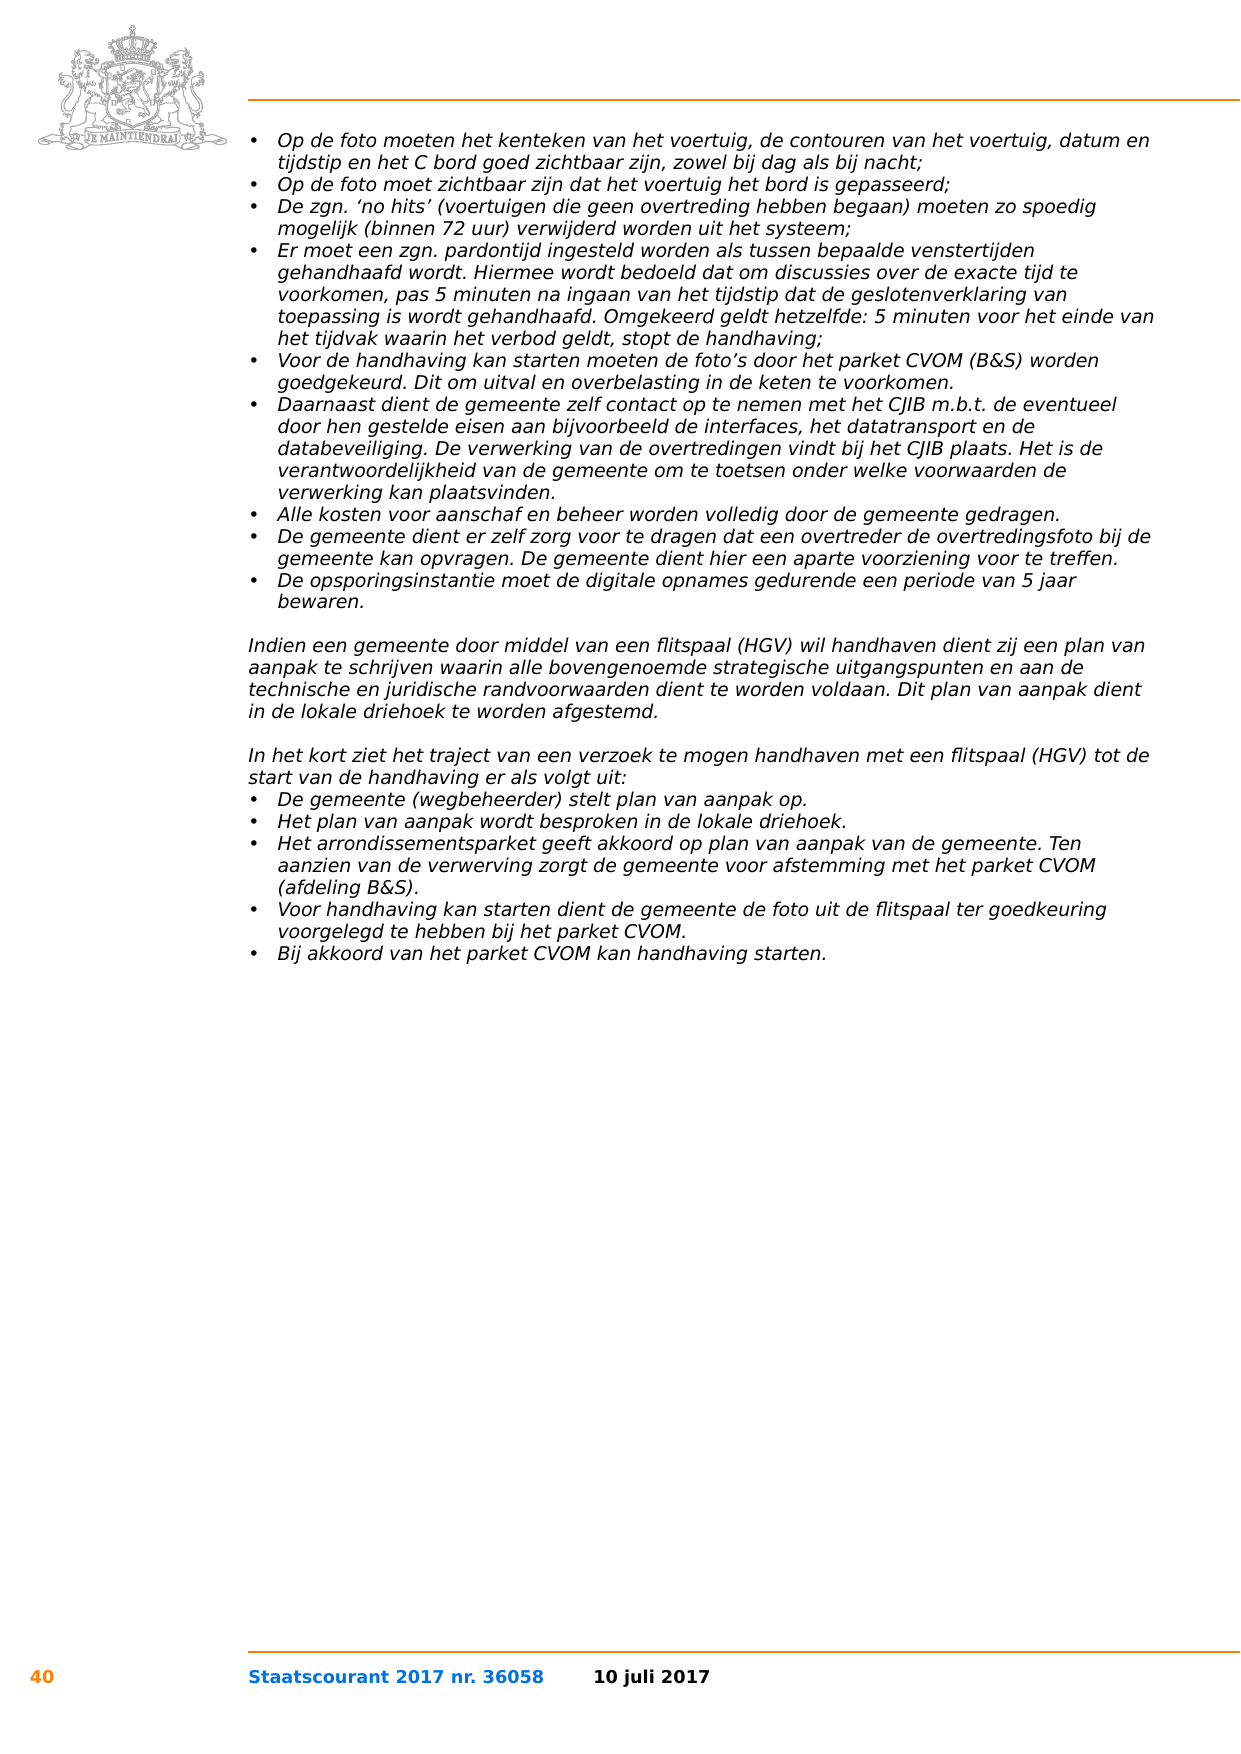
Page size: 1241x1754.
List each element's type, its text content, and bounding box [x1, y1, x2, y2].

text • De zgn. ‘no hits’ (voertuigen die geen overtreding hebben begaan) moeten zo spoedig mogelijk (binnen 72 uur) verwijderd worden uit het systeem; [248, 196, 1163, 240]
text In het kort ziet het traject van een verzoek te mogen handhaven met een flitspaal (HGV) tot de start van de handhaving er als volgt uit: [248, 745, 1163, 789]
text • Op de foto moet zichtbaar zijn dat het voertuig het bord is gepasseerd; [248, 174, 1163, 196]
text • Het plan van aanpak wordt besproken in de lokale driehoek. [248, 811, 1163, 833]
text • Op de foto moeten het kenteken van het voertuig, de contouren van het voertuig, datum en tijdstip en het C bord goed zichtbaar zijn, zowel bij dag als bij nacht; [248, 130, 1163, 174]
text • Er moet een zgn. pardontijd ingesteld worden als tussen bepaalde venstertijden gehandhaafd wordt. Hiermee wordt bedoeld dat om discussies over de exacte tijd te voorkomen, pas 5 minuten na ingaan van het tijdstip dat de geslotenverklaring van toepassing is wordt gehandhaafd. Omgekeerd geldt hetzelfde: 5 minuten voor het einde van het tijdvak waarin het verbod geldt, stopt de handhaving; [248, 240, 1163, 350]
text • Voor de handhaving kan starten moeten de foto’s door het parket CVOM (B&S) worden goedgekeurd. Dit om uitval en overbelasting in de keten te voorkomen. [248, 350, 1163, 394]
text • Daarnaast dient de gemeente zelf contact op te nemen met het CJIB m.b.t. de eventueel door hen gestelde eisen aan bijvoorbeeld de interfaces, het datatransport en de databeveiliging. De verwerking van de overtredingen vindt bij het CJIB plaats. Het is de verantwoordelijkheid van de gemeente om te toetsen onder welke voorwaarden de verwerking kan plaatsvinden. [248, 394, 1163, 503]
text • De opsporingsinstantie moet de digitale opnames gedurende een periode van 5 jaar bewaren. [248, 569, 1163, 613]
text • Het arrondissementsparket geeft akkoord op plan van aanpak van de gemeente. Ten aanzien van de verwerving zorgt de gemeente voor afstemming met het parket CVOM (afdeling B&S). [248, 833, 1163, 899]
text • De gemeente (wegbeheerder) stelt plan van aanpak op. [248, 789, 1163, 811]
picture [38, 25, 227, 150]
text • Bij akkoord van het parket CVOM kan handhaving starten. [248, 943, 1163, 965]
text Indien een gemeente door middel van een flitspaal (HGV) wil handhaven dient zij een plan van aanpak te schrijven waarin alle bovengenoemde strategische uitgangspunten en aan de technische en juridische randvoorwaarden dient te worden voldaan. Dit plan van aanpak dient in de lokale driehoek te worden afgestemd. [248, 635, 1163, 723]
text • Voor handhaving kan starten dient de gemeente de foto uit de flitspaal ter goedkeuring voorgelegd te hebben bij het parket CVOM. [248, 899, 1163, 943]
text • Alle kosten voor aanschaf en beheer worden volledig door de gemeente gedragen. [248, 503, 1163, 526]
text • De gemeente dient er zelf zorg voor te dragen dat een overtreder de overtredingsfoto bij de gemeente kan opvragen. De gemeente dient hier een aparte voorziening voor te treffen. [248, 526, 1163, 569]
